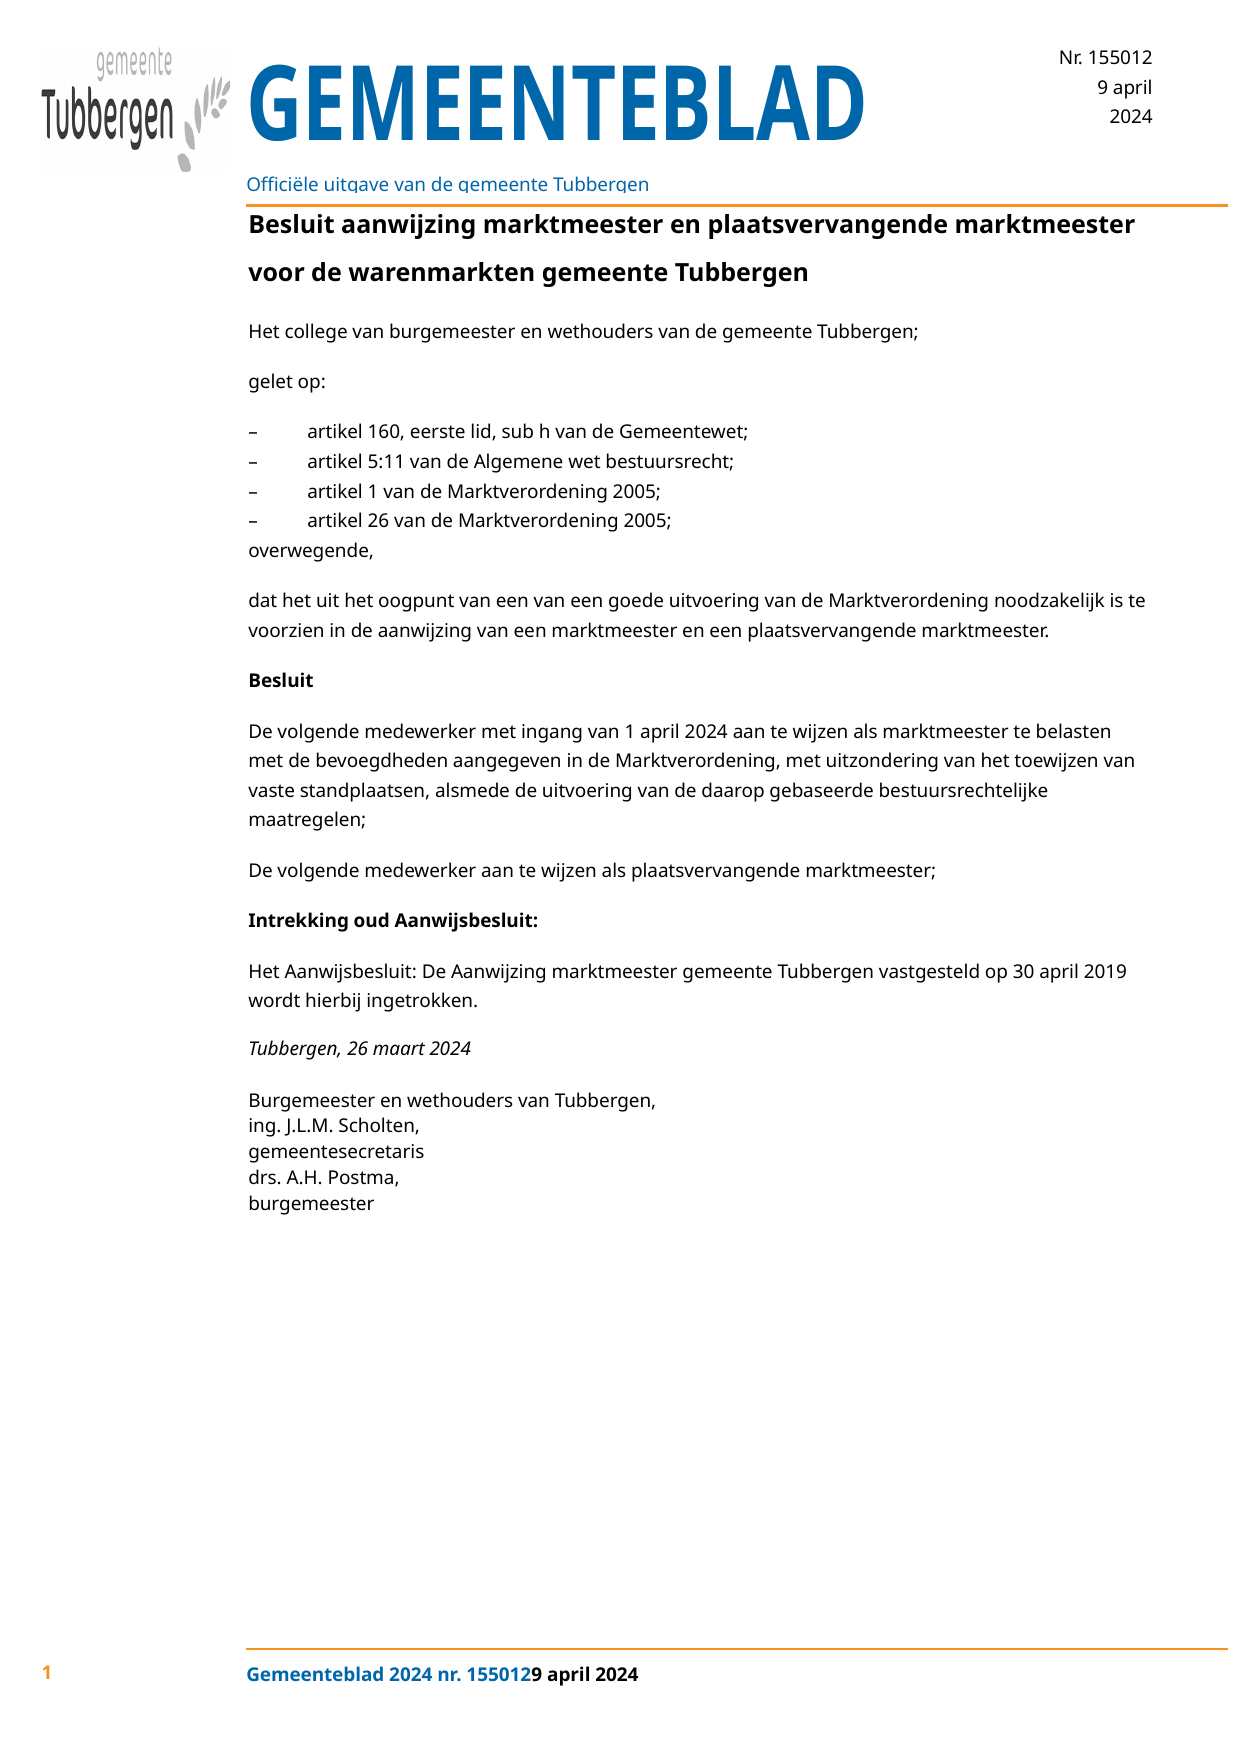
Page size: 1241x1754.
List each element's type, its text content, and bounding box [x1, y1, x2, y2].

text Het college van burgemeester en wethouders van de gemeente Tubbergen; [248, 318, 1152, 344]
text Besluit aanwijzing marktmeester en plaatsvervangende marktmeester voor de warenmarkten gemeente Tubbergen [248, 207, 1152, 288]
text Tubbergen, 26 maart 2024 [248, 1035, 1152, 1061]
picture [41, 47, 231, 172]
text Intrekking oud Aanwijsbesluit: [248, 907, 1152, 933]
list artikel 26 van de Marktverordening 2005; [248, 507, 1152, 533]
text gemeentesecretaris [248, 1138, 1152, 1164]
text Het Aanwijsbesluit: De Aanwijzing marktmeester gemeente Tubbergen vastgesteld op 30 april 2019 wordt hierbij ingetrokken. [248, 958, 1152, 1013]
list artikel 1 van de Marktverordening 2005; [248, 478, 1152, 504]
text De volgende medewerker aan te wijzen als plaatsvervangende marktmeester; [248, 857, 1152, 883]
text overwegende, [248, 537, 1152, 563]
text drs. A.H. Postma, [248, 1164, 1152, 1190]
text ing. J.L.M. Scholten, [248, 1112, 1152, 1138]
text De volgende medewerker met ingang van 1 april 2024 aan te wijzen als marktmeester te belasten met de bevoegdheden aangegeven in de Marktverordening, met uitzondering van het toewijzen van vaste standplaatsen, alsmede de uitvoering van de daarop gebaseerde bestuursrechtelijke maatregelen; [248, 718, 1152, 832]
text Besluit [248, 667, 1152, 693]
text gelet op: [248, 368, 1152, 394]
text Burgemeester en wethouders van Tubbergen, [248, 1087, 1152, 1112]
list artikel 5:11 van de Algemene wet bestuursrecht; [248, 448, 1152, 474]
list artikel 160, eerste lid, sub h van de Gemeentewet; [248, 419, 1152, 444]
text burgemeester [248, 1190, 1152, 1215]
text dat het uit het oogpunt van een van een goede uitvoering van de Marktverordening noodzakelijk is te voorzien in de aanwijzing van een marktmeester en een plaatsvervangende marktmeester. [248, 587, 1152, 643]
